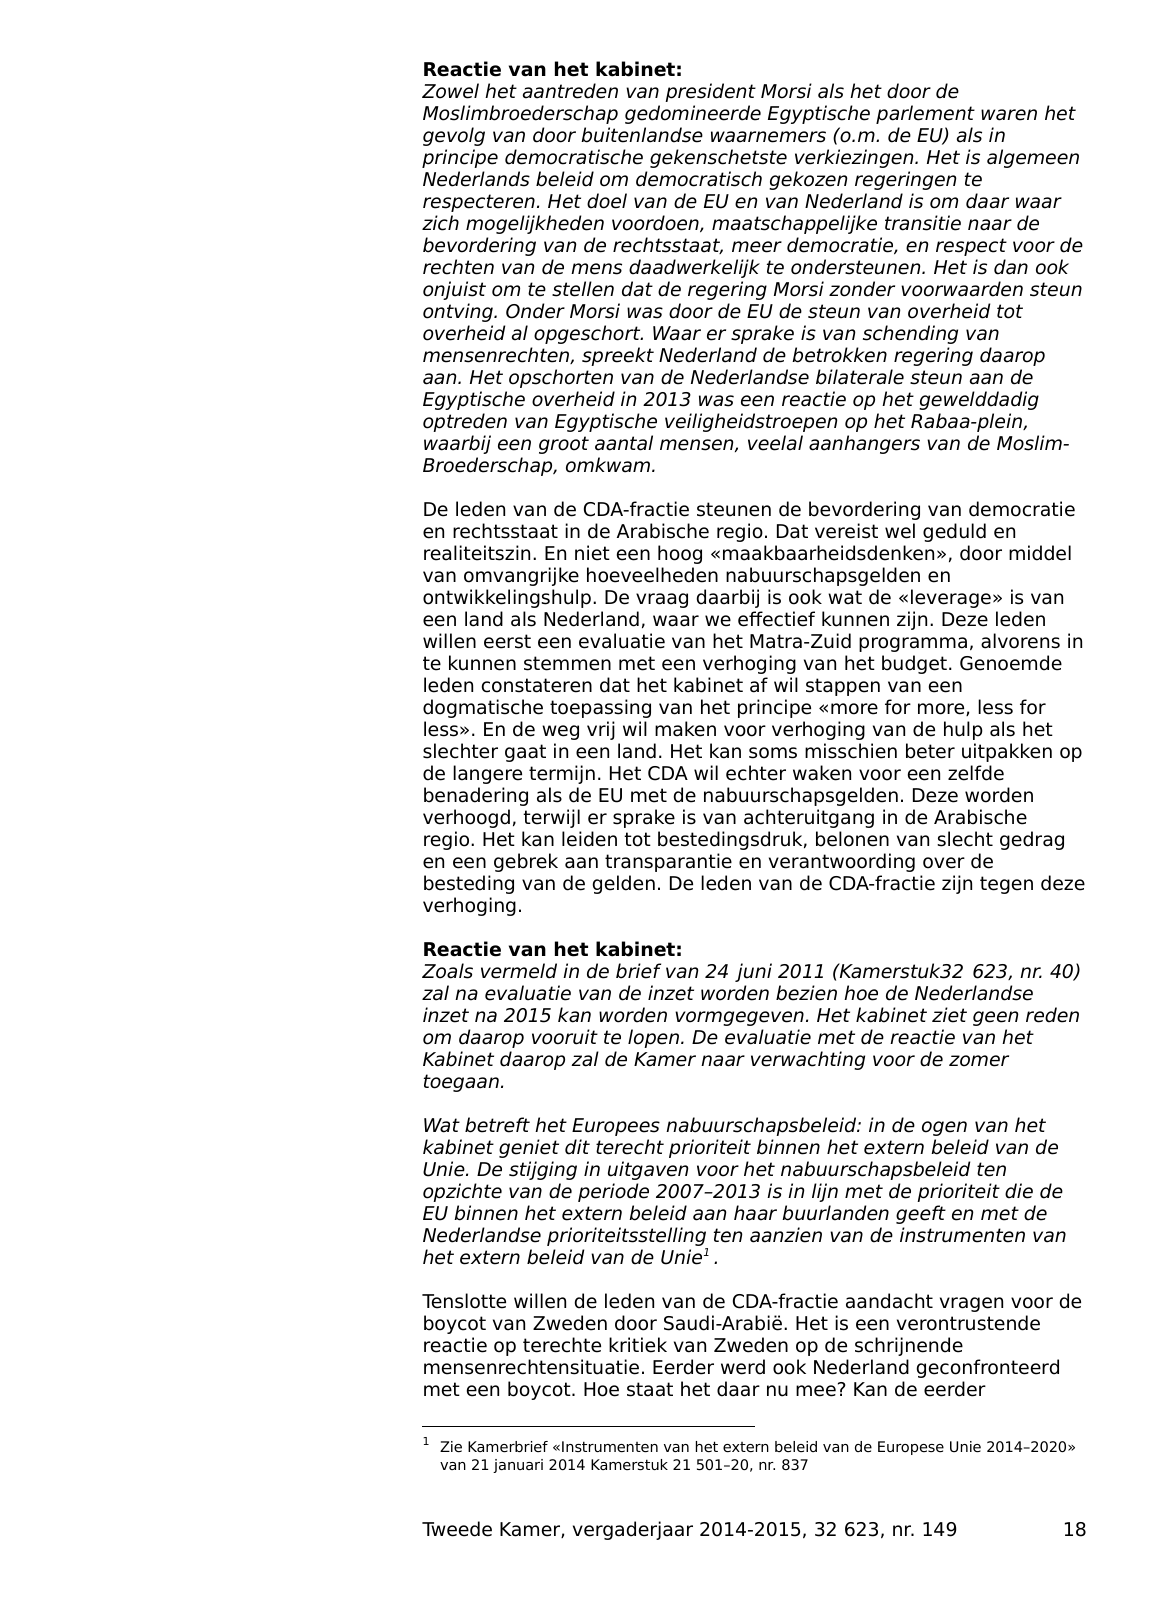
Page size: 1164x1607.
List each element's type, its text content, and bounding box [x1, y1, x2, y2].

text De leden van de CDA-fractie steunen de bevordering van democratie en rechtsstaat in de Arabische regio. Dat vereist wel geduld en realiteitszin. En niet een hoog «maakbaarheidsdenken», door middel van omvangrijke hoeveelheden nabuurschapsgelden en ontwikkelingshulp. De vraag daarbij is ook wat de «leverage» is van een land als Nederland, waar we effectief kunnen zijn. Deze leden willen eerst een evaluatie van het Matra-Zuid programma, alvorens in te kunnen stemmen met een verhoging van het budget. Genoemde leden constateren dat het kabinet af wil stappen van een dogmatische toepassing van het principe «more for more, less for less». En de weg vrij wil maken voor verhoging van de hulp als het slechter gaat in een land. Het kan soms misschien beter uitpakken op de langere termijn. Het CDA wil echter waken voor een zelfde benadering als de EU met de nabuurschapsgelden. Deze worden verhoogd, terwijl er sprake is van achteruitgang in de Arabische regio. Het kan leiden tot bestedingsdruk, belonen van slecht gedrag en een gebrek aan transparantie en verantwoording over de besteding van de gelden. De leden van de CDA-fractie zijn tegen deze verhoging. [422, 499, 1087, 916]
text Wat betreft het Europees nabuurschapsbeleid: in de ogen van het kabinet geniet dit terecht prioriteit binnen het extern beleid van de Unie. De stijging in uitgaven voor het nabuurschapsbeleid ten opzichte van de periode 2007–2013 is in lijn met de prioriteit die de EU binnen het extern beleid aan haar buurlanden geeft en met de Nederlandse prioriteitsstelling ten aanzien van de instrumenten van het extern beleid van de Unie. [422, 1115, 1087, 1268]
text Reactie van het kabinet: [422, 939, 1087, 961]
text Zoals vermeld in de brief van 24 juni 2011 (Kamerstuk32 623, nr. 40) zal na evaluatie van de inzet worden bezien hoe de Nederlandse inzet na 2015 kan worden vormgegeven. Het kabinet ziet geen reden om daarop vooruit te lopen. De evaluatie met de reactie van het Kabinet daarop zal de Kamer naar verwachting voor de zomer toegaan. [422, 961, 1087, 1092]
text Reactie van het kabinet: [422, 59, 1087, 81]
text Zie Kamerbrief «Instrumenten van het extern beleid van de Europese Unie 2014–2020» van 21 januari 2014 Kamerstuk 21 501–20, nr. 837 [422, 1435, 1087, 1474]
text Tenslotte willen de leden van de CDA-fractie aandacht vragen voor de boycot van Zweden door Saudi-Arabië. Het is een verontrustende reactie op terechte kritiek van Zweden op de schrijnende mensenrechtensituatie. Eerder werd ook Nederland geconfronteerd met een boycot. Hoe staat het daar nu mee? Kan de eerder [422, 1291, 1087, 1401]
text Zowel het aantreden van president Morsi als het door de Moslimbroederschap gedomineerde Egyptische parlement waren het gevolg van door buitenlandse waarnemers (o.m. de EU) als in principe democratische gekenschetste verkiezingen. Het is algemeen Nederlands beleid om democratisch gekozen regeringen te respecteren. Het doel van de EU en van Nederland is om daar waar zich mogelijkheden voordoen, maatschappelijke transitie naar de bevordering van de rechtsstaat, meer democratie, en respect voor de rechten van de mens daadwerkelijk te ondersteunen. Het is dan ook onjuist om te stellen dat de regering Morsi zonder voorwaarden steun ontving. Onder Morsi was door de EU de steun van overheid tot overheid al opgeschort. Waar er sprake is van schending van mensenrechten, spreekt Nederland de betrokken regering daarop aan. Het opschorten van de Nederlandse bilaterale steun aan de Egyptische overheid in 2013 was een reactie op het gewelddadig optreden van Egyptische veiligheidstroepen op het Rabaa-plein, waarbij een groot aantal mensen, veelal aanhangers van de Moslim-Broederschap, omkwam. [422, 81, 1087, 477]
